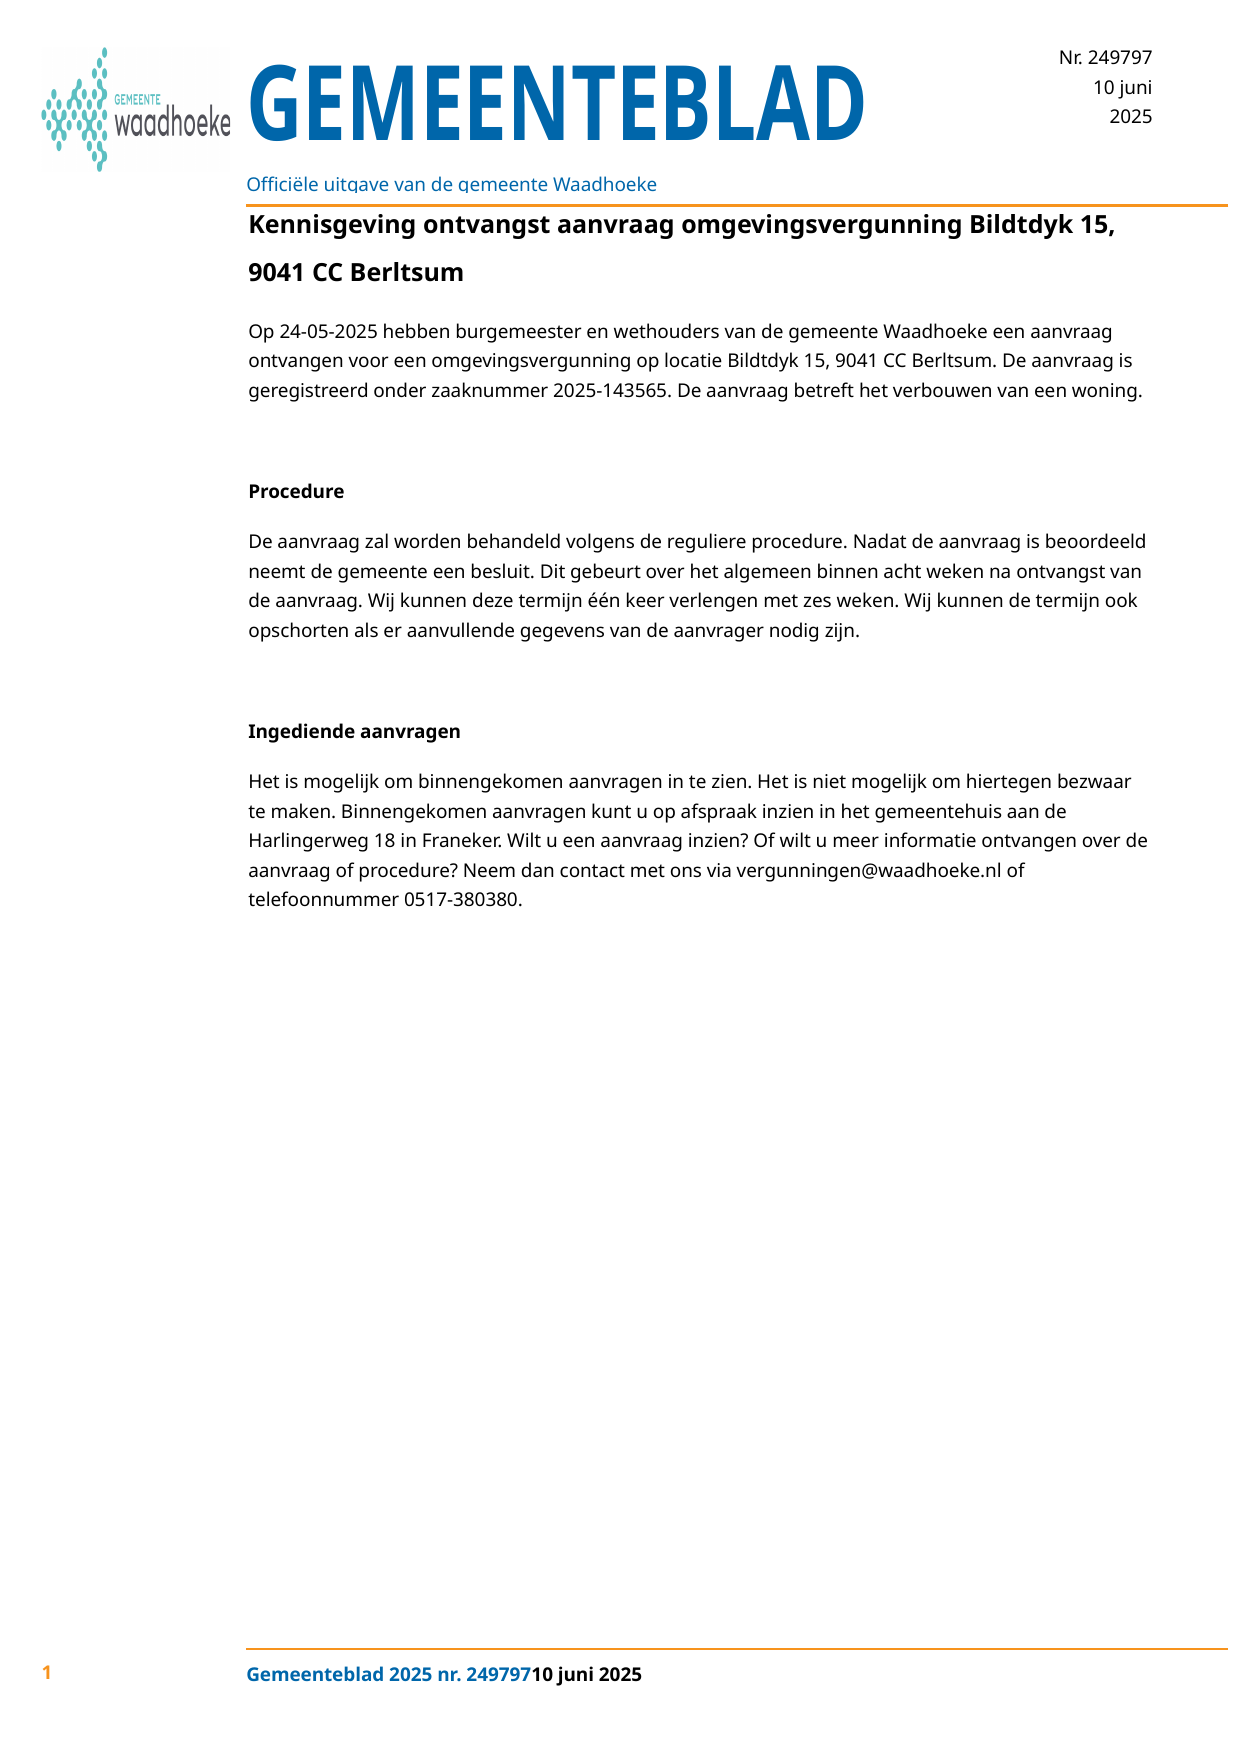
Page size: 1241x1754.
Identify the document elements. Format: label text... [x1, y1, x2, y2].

picture [41, 47, 231, 172]
text Op 24-05-2025 hebben burgemeester en wethouders van de gemeente Waadhoeke een aanvraag ontvangen voor een omgevingsvergunning op locatie Bildtdyk 15, 9041 CC Berltsum. De aanvraag is geregistreerd onder zaaknummer 2025-143565. De aanvraag betreft het verbouwen van een woning. [248, 318, 1152, 403]
text Procedure [248, 478, 1152, 504]
text Het is mogelijk om binnengekomen aanvragen in te zien. Het is niet mogelijk om hiertegen bezwaar te maken. Binnengekomen aanvragen kunt u op afspraak inzien in het gemeentehuis aan de Harlingerweg 18 in Franeker. Wilt u een aanvraag inzien? Of wilt u meer informatie ontvangen over de aanvraag of procedure? Neem dan contact met ons via vergunningen@waadhoeke.nl of telefoonnummer 0517-380380. [248, 768, 1152, 912]
text Kennisgeving ontvangst aanvraag omgevingsvergunning Bildtdyk 15, 9041 CC Berltsum [248, 207, 1152, 288]
text Ingediende aanvragen [248, 718, 1152, 744]
text De aanvraag zal worden behandeld volgens de reguliere procedure. Nadat de aanvraag is beoordeeld neemt de gemeente een besluit. Dit gebeurt over het algemeen binnen acht weken na ontvangst van de aanvraag. Wij kunnen deze termijn één keer verlengen met zes weken. Wij kunnen de termijn ook opschorten als er aanvullende gegevens van de aanvrager nodig zijn. [248, 528, 1152, 643]
